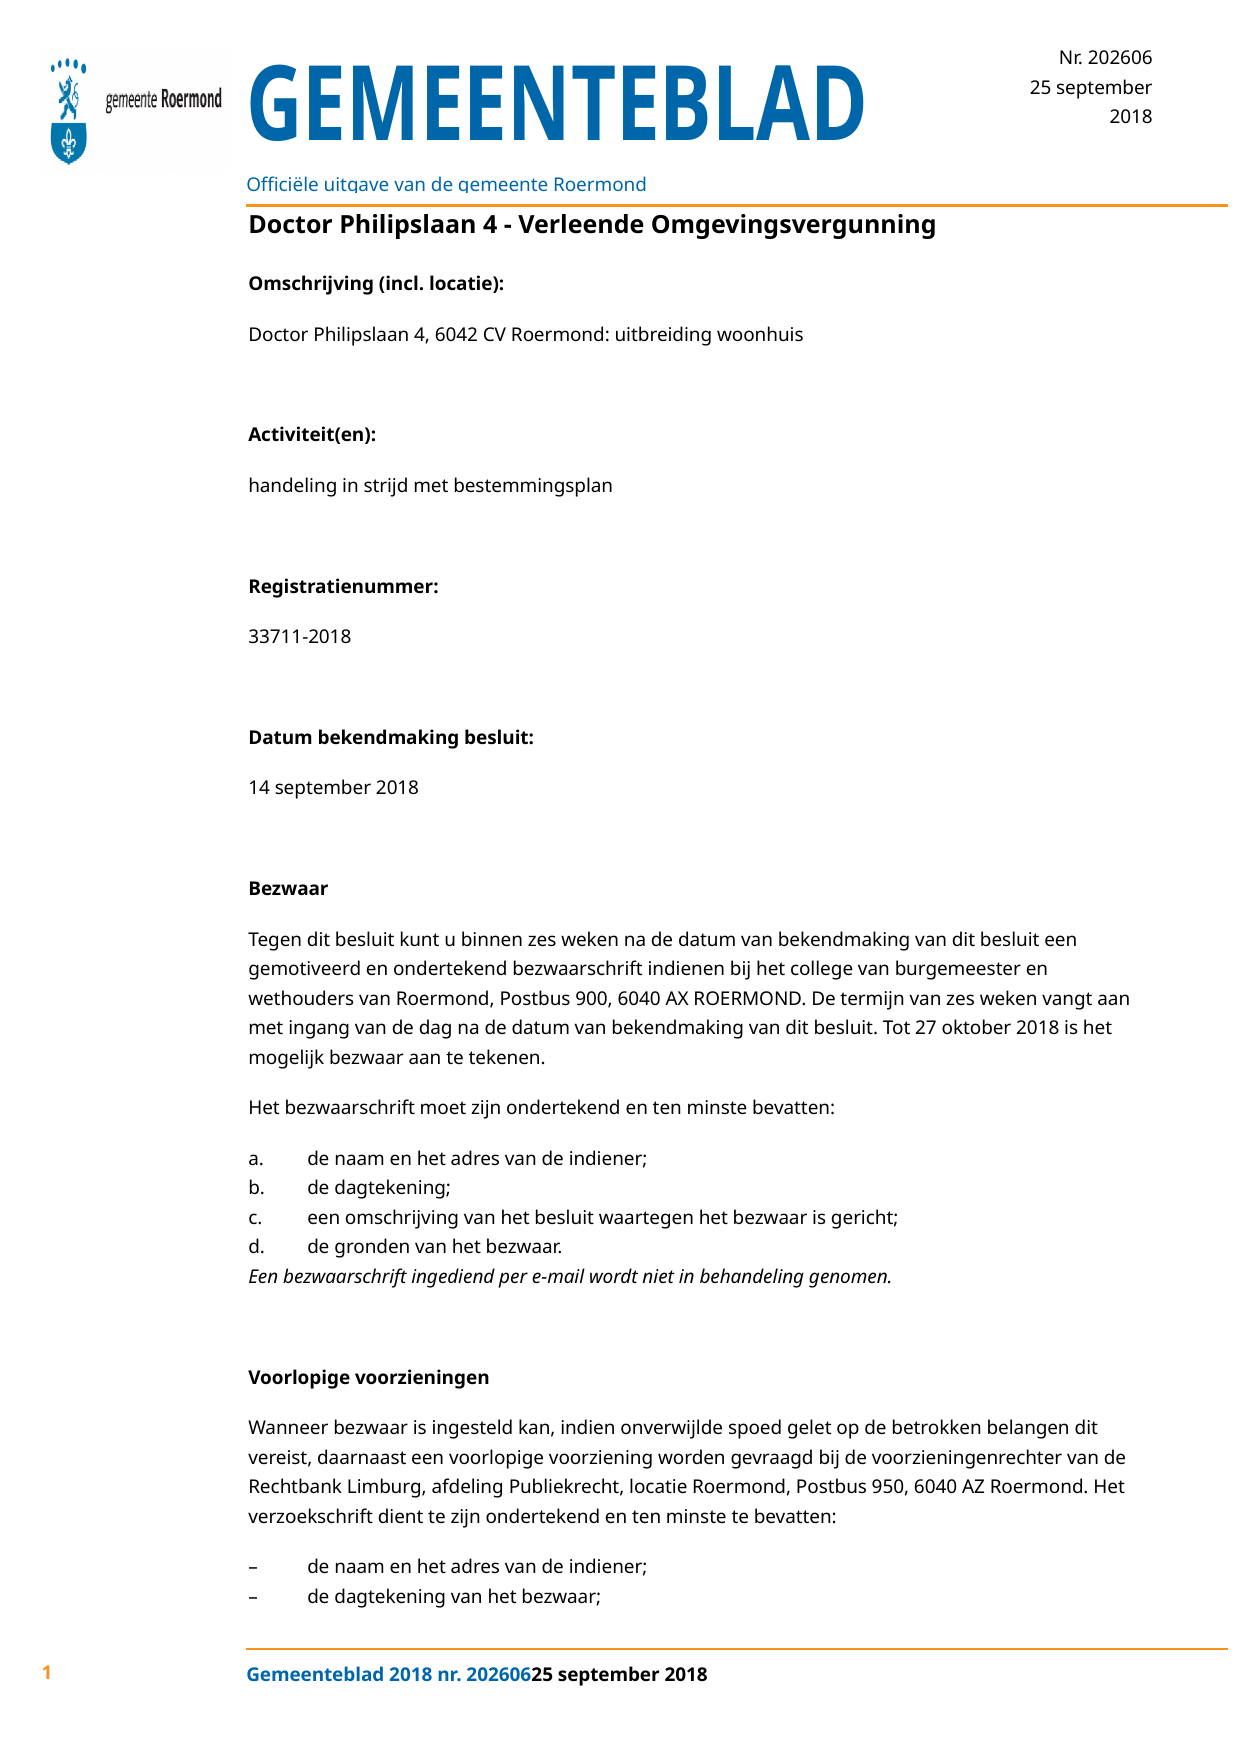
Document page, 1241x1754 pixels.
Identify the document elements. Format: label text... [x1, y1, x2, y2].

text handeling in strijd met bestemmingsplan [248, 472, 1152, 498]
list de gronden van het bezwaar. [248, 1234, 1152, 1259]
text Activiteit(en): [248, 422, 1152, 447]
picture [41, 47, 231, 172]
list een omschrijving van het besluit waartegen het bezwaar is gericht; [248, 1204, 1152, 1230]
list de dagtekening; [248, 1174, 1152, 1200]
text 14 september 2018 [248, 774, 1152, 800]
list de naam en het adres van de indiener; [248, 1554, 1152, 1579]
list de dagtekening van het bezwaar; [248, 1583, 1152, 1609]
text Doctor Philipslaan 4 - Verleende Omgevingsvergunning [248, 207, 1152, 241]
list de naam en het adres van de indiener; [248, 1145, 1152, 1171]
text Registratienummer: [248, 573, 1152, 598]
text Het bezwaarschrift moet zijn ondertekend en ten minste bevatten: [248, 1094, 1152, 1120]
text Een bezwaarschrift ingediend per e-mail wordt niet in behandeling genomen. [248, 1263, 1152, 1289]
text Wanneer bezwaar is ingesteld kan, indien onverwijlde spoed gelet op de betrokken belangen dit vereist, daarnaast een voorlopige voorziening worden gevraagd bij de voorzieningenrechter van de Rechtbank Limburg, afdeling Publiekrecht, locatie Roermond, Postbus 950, 6040 AZ Roermond. Het verzoekschrift dient te zijn ondertekend en ten minste te bevatten: [248, 1414, 1152, 1529]
text Omschrijving (incl. locatie): [248, 270, 1152, 296]
text Datum bekendmaking besluit: [248, 724, 1152, 750]
text Bezwaar [248, 875, 1152, 901]
text Voorlopige voorzieningen [248, 1364, 1152, 1390]
text 33711-2018 [248, 623, 1152, 649]
text Doctor Philipslaan 4, 6042 CV Roermond: uitbreiding woonhuis [248, 321, 1152, 346]
text Tegen dit besluit kunt u binnen zes weken na de datum van bekendmaking van dit besluit een gemotiveerd en ondertekend bezwaarschrift indienen bij het college van burgemeester en wethouders van Roermond, Postbus 900, 6040 AX ROERMOND. De termijn van zes weken vangt aan met ingang van de dag na de datum van bekendmaking van dit besluit. Tot 27 oktober 2018 is het mogelijk bezwaar aan te tekenen. [248, 926, 1152, 1070]
